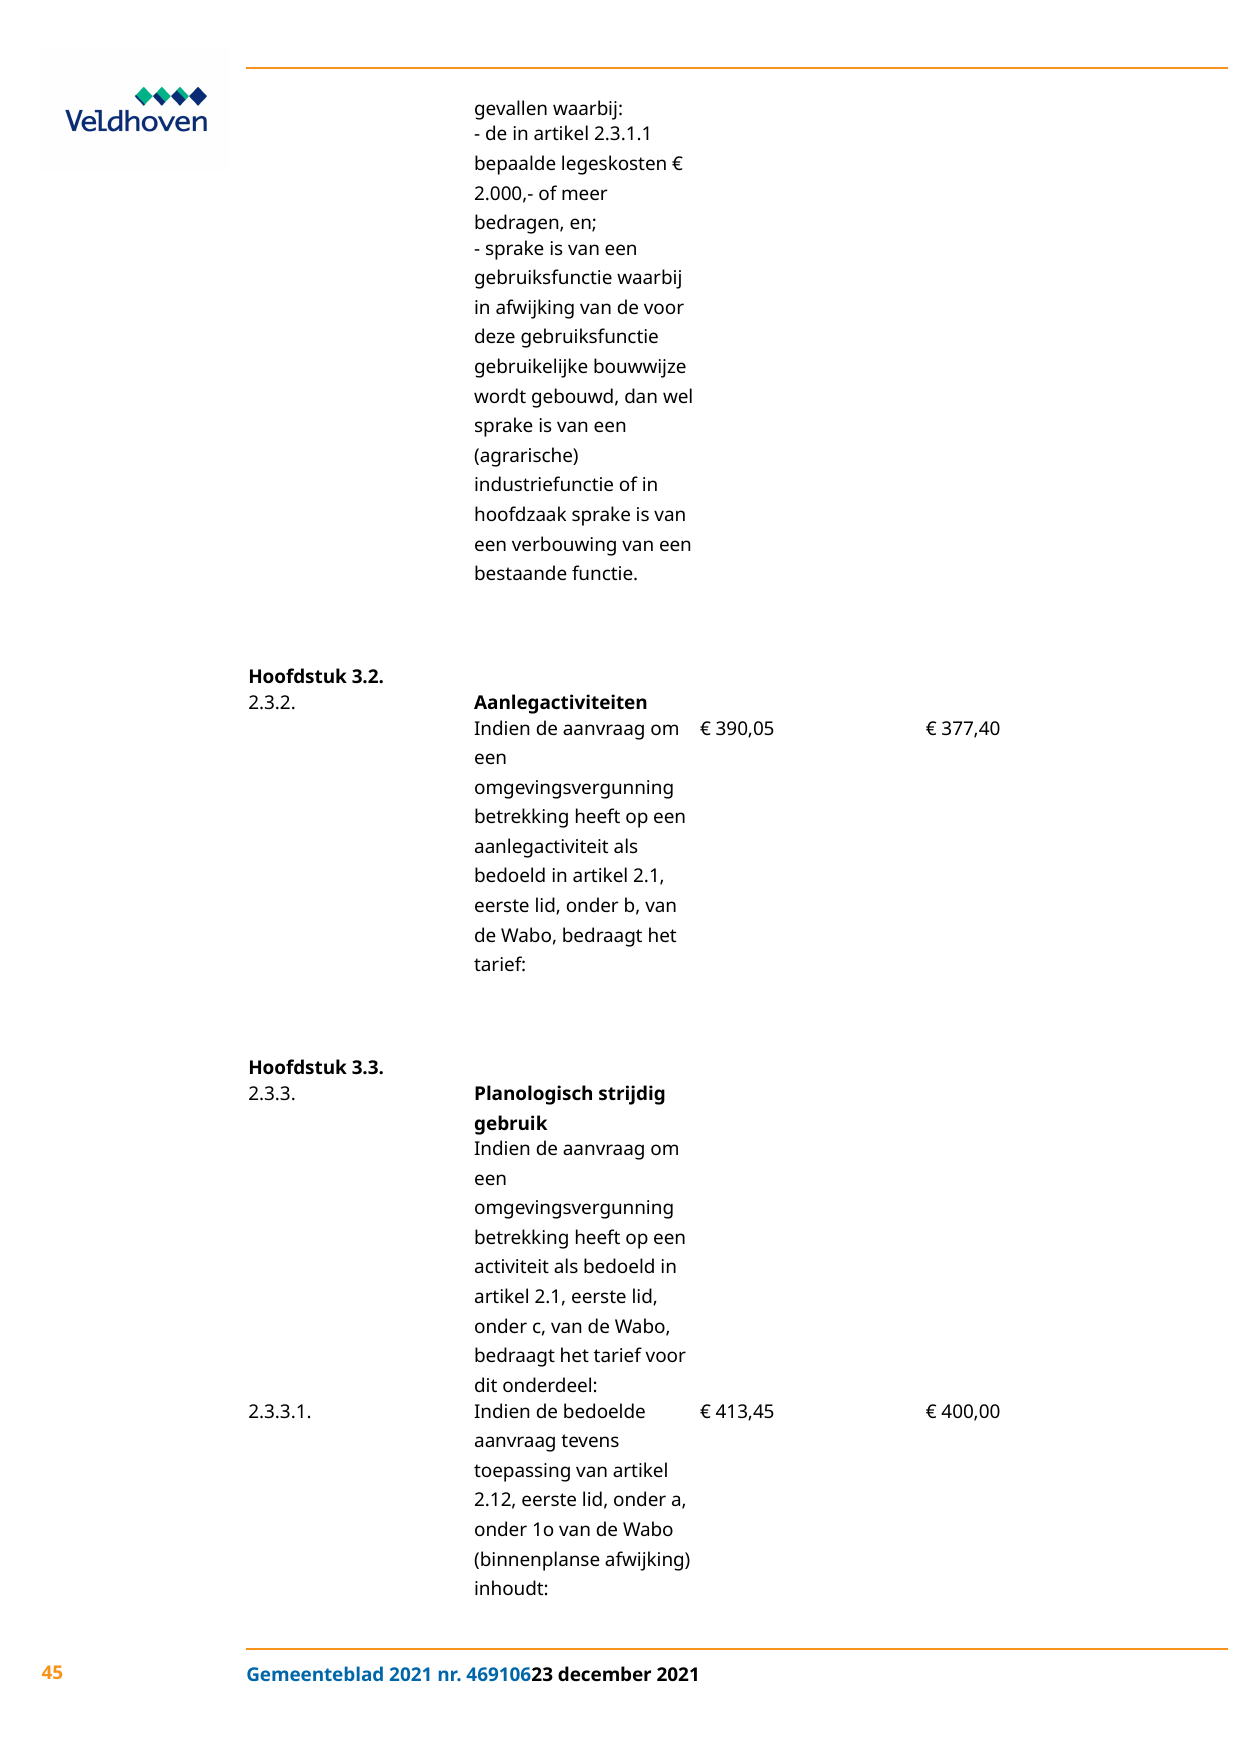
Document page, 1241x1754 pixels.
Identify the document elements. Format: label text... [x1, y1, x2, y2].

table_cell Aanlegactiviteiten [474, 689, 700, 715]
table_cell Indien de aanvraag om een omgevingsvergunning betrekking heeft op een aanlegactiviteit als bedoeld in artikel 2.1, eerste lid, onder b, van de Wabo, bedraagt het tarief: [474, 715, 700, 977]
table_cell gevallen waarbij: [474, 95, 700, 121]
table_cell [926, 977, 1152, 1003]
table_cell [248, 1029, 474, 1054]
table_cell [700, 1054, 926, 1080]
table_cell [474, 977, 700, 1003]
table_cell [700, 235, 926, 586]
table_cell [700, 663, 926, 689]
table_cell [700, 1003, 926, 1029]
table_cell - sprake is van een gebruiksfunctie waarbij in afwijking van de voor deze gebruiksfunctie gebruikelijke bouwwijze wordt gebouwd, dan wel sprake is van een (agrarische) industriefunctie of in hoofdzaak sprake is van een verbouwing van een bestaande functie. [474, 235, 700, 586]
table_cell [926, 1029, 1152, 1054]
table_cell [926, 95, 1152, 121]
table_cell [700, 977, 926, 1003]
table_cell [248, 121, 474, 235]
table_cell [248, 977, 474, 1003]
table_cell [926, 586, 1152, 612]
table_cell [248, 1003, 700, 1029]
table_cell [926, 121, 1152, 235]
table_cell € 390,05 [700, 715, 926, 977]
table_cell [248, 235, 474, 586]
table_cell [926, 638, 1152, 663]
table_cell [474, 638, 700, 663]
table_cell 2.3.2. [248, 689, 474, 715]
table_cell [700, 1135, 926, 1398]
table_cell € 413,45 [700, 1398, 926, 1601]
table_cell Indien de aanvraag om een omgevingsvergunning betrekking heeft op een activiteit als bedoeld in artikel 2.1, eerste lid, onder c, van de Wabo, bedraagt het tarief voor dit onderdeel: [474, 1135, 700, 1398]
table_cell [700, 1029, 926, 1054]
table_cell [700, 95, 926, 121]
table_cell 2.3.3.1. [248, 1398, 474, 1601]
table_cell [926, 1003, 1152, 1029]
table_cell € 377,40 [926, 715, 1152, 977]
table_cell [926, 612, 1152, 638]
table_cell [474, 586, 700, 612]
table_cell [700, 1080, 926, 1135]
table_cell € 400,00 [926, 1398, 1152, 1601]
table_cell Hoofdstuk 3.3. [248, 1054, 700, 1080]
table_cell Indien de bedoelde aanvraag tevens toepassing van artikel 2.12, eerste lid, onder a, onder 1o van de Wabo (binnenplanse afwijking) inhoudt: [474, 1398, 700, 1601]
table_cell Planologisch strijdig gebruik [474, 1080, 700, 1135]
table_cell [926, 235, 1152, 586]
table_cell [700, 586, 926, 612]
table_cell [248, 715, 474, 977]
table_cell Hoofdstuk 3.2. [248, 663, 700, 689]
table_cell [248, 638, 474, 663]
table_cell [248, 586, 474, 612]
table_cell [474, 1029, 700, 1054]
table_cell 2.3.3. [248, 1080, 474, 1135]
table_cell [248, 612, 700, 638]
table_cell [700, 612, 926, 638]
table_cell [700, 638, 926, 663]
table_cell [700, 121, 926, 235]
table_cell [248, 1135, 474, 1398]
table_cell [926, 1135, 1152, 1398]
picture [41, 47, 231, 172]
table_cell [926, 689, 1152, 715]
table_cell - de in artikel 2.3.1.1 bepaalde legeskosten € 2.000,- of meer bedragen, en; [474, 121, 700, 235]
table_cell [926, 1080, 1152, 1135]
table_cell [248, 95, 474, 121]
table_cell [926, 663, 1152, 689]
table_cell [700, 689, 926, 715]
table_cell [926, 1054, 1152, 1080]
